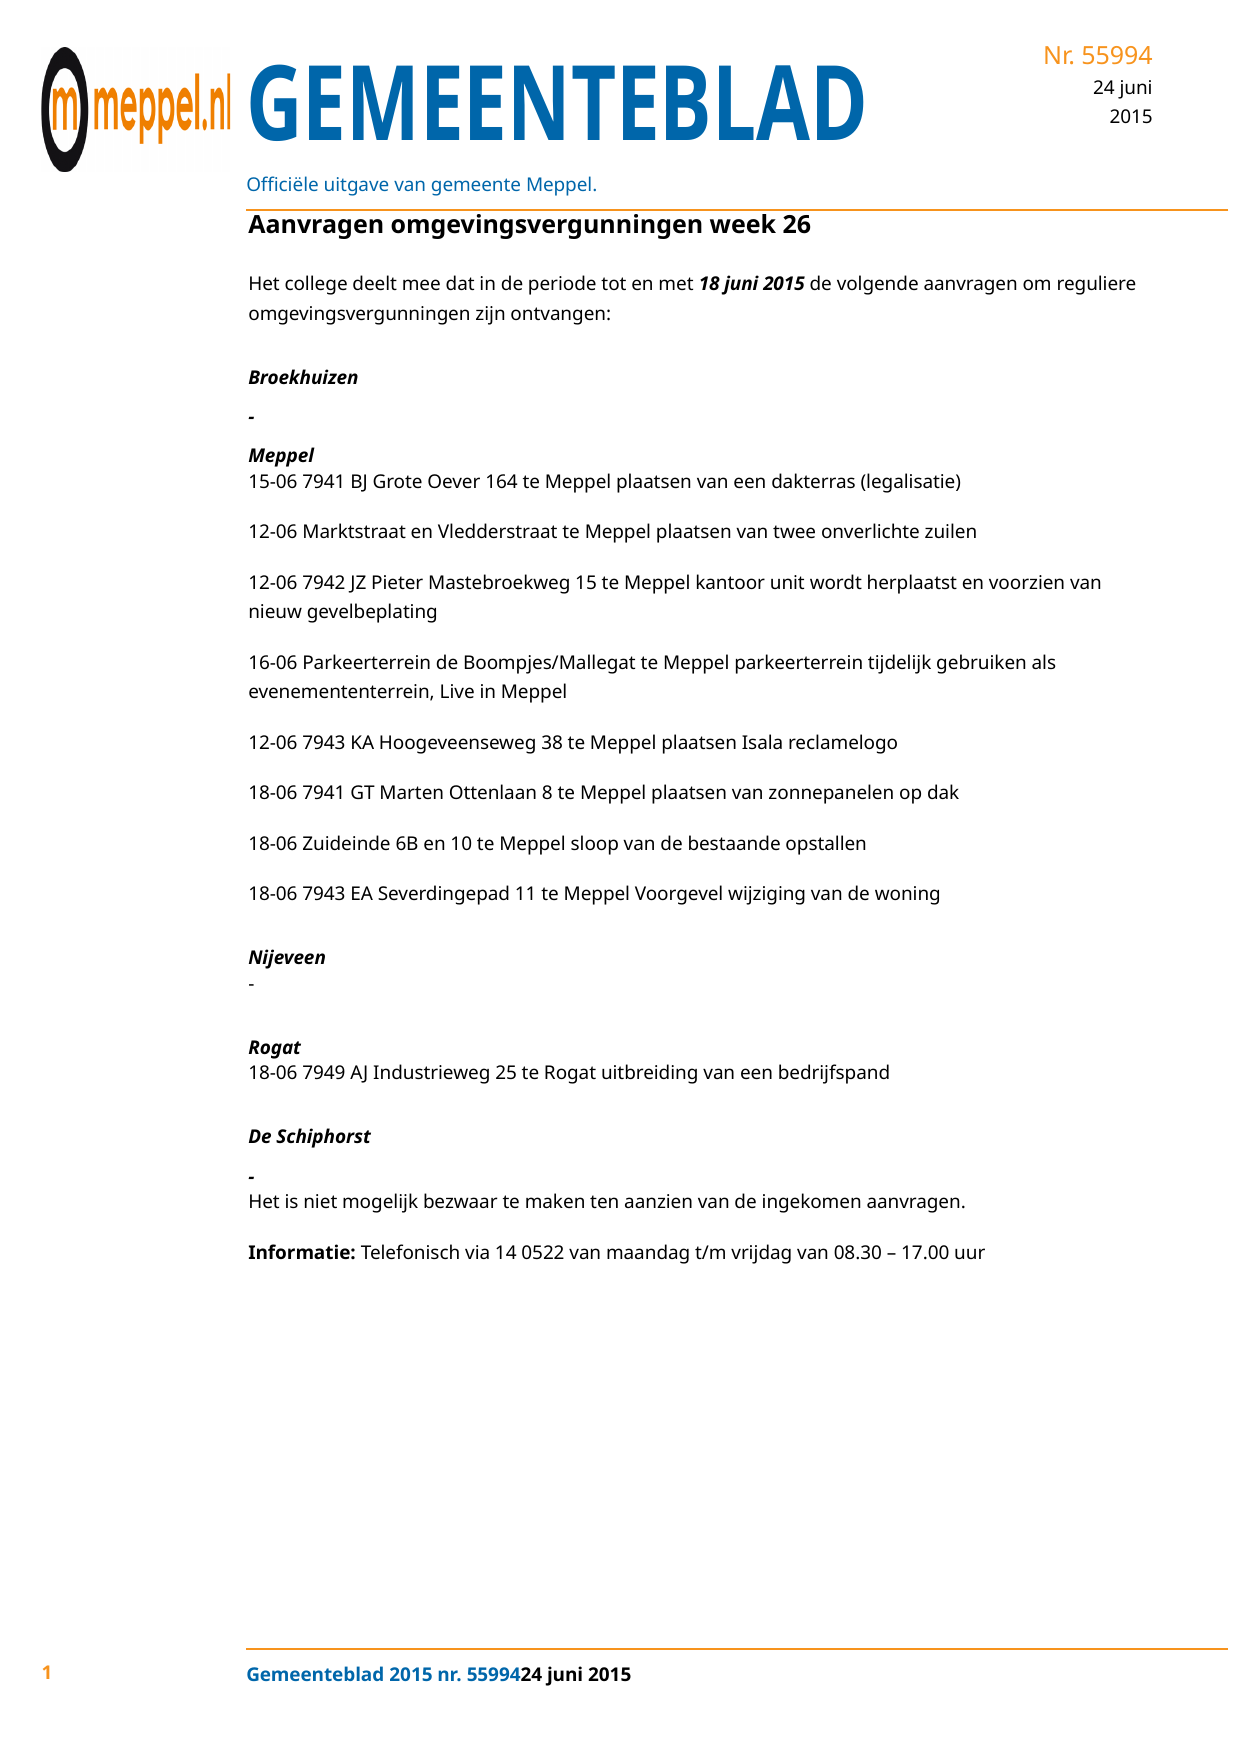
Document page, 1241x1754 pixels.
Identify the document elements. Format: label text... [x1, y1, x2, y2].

text 15-06 7941 BJ Grote Oever 164 te Meppel plaatsen van een dakterras (legalisatie) [248, 468, 1152, 494]
text Informatie: Telefonisch via 14 0522 van maandag t/m vrijdag van 08.30 – 17.00 uur [248, 1239, 1152, 1265]
text - [248, 1163, 1152, 1188]
text 18-06 Zuideinde 6B en 10 te Meppel sloop van de bestaande opstallen [248, 830, 1152, 856]
picture [41, 47, 231, 172]
text 18-06 7943 EA Severdingepad 11 te Meppel Voorgevel wijziging van de woning [248, 880, 1152, 906]
text 16-06 Parkeerterrein de Boompjes/Mallegat te Meppel parkeerterrein tijdelijk gebruiken als evenemententerrein, Live in Meppel [248, 649, 1152, 704]
text 12-06 7942 JZ Pieter Mastebroekweg 15 te Meppel kantoor unit wordt herplaatst en voorzien van nieuw gevelbeplating [248, 569, 1152, 624]
text Nijeveen [248, 944, 1152, 970]
text Het is niet mogelijk bezwaar te maken ten aanzien van de ingekomen aanvragen. [248, 1188, 1152, 1214]
text - [248, 970, 1152, 996]
text Meppel [248, 442, 1152, 468]
text De Schiphorst [248, 1123, 1152, 1149]
text Aanvragen omgevingsvergunningen week 26 [248, 211, 1152, 241]
text Broekhuizen [248, 364, 1152, 389]
text Rogat [248, 1034, 1152, 1059]
text Het college deelt mee dat in de periode tot en met 18 juni 2015 de volgende aanvragen om reguliere omgevingsvergunningen zijn ontvangen: [248, 270, 1152, 326]
text - [248, 403, 1152, 429]
text 18-06 7949 AJ Industrieweg 25 te Rogat uitbreiding van een bedrijfspand [248, 1059, 1152, 1085]
text 18-06 7941 GT Marten Ottenlaan 8 te Meppel plaatsen van zonnepanelen op dak [248, 779, 1152, 805]
text 12-06 7943 KA Hoogeveenseweg 38 te Meppel plaatsen Isala reclamelogo [248, 729, 1152, 755]
text 12-06 Marktstraat en Vledderstraat te Meppel plaatsen van twee onverlichte zuilen [248, 518, 1152, 544]
